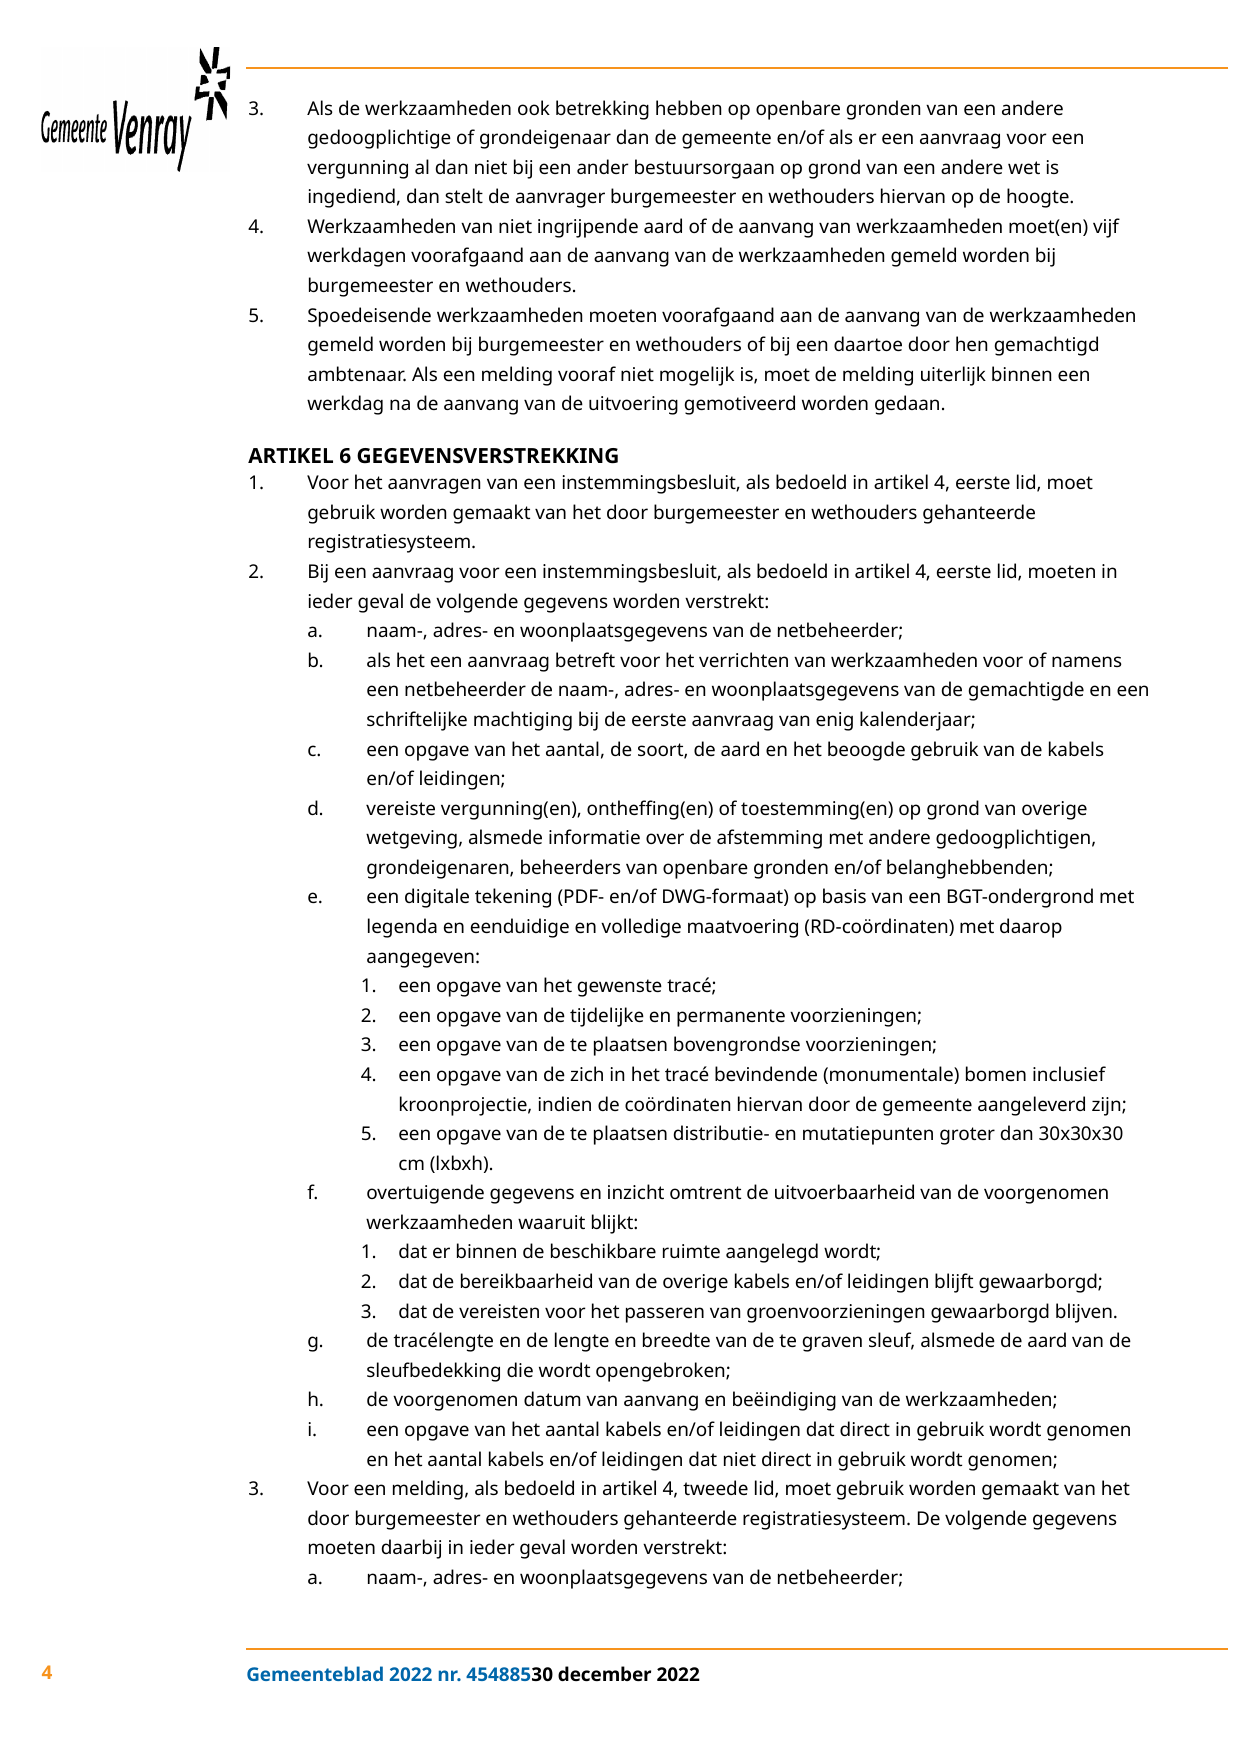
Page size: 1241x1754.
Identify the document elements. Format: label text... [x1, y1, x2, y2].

picture [41, 47, 231, 172]
text ARTIKEL 6 GEGEVENSVERSTREKKING [248, 441, 1152, 469]
list Werkzaamheden van niet ingrijpende aard of de aanvang van werkzaamheden moet(en) vijf werkdagen voorafgaand aan de aanvang van de werkzaamheden gemeld worden bij burgemeester en wethouders. [248, 213, 1152, 298]
list de voorgenomen datum van aanvang en beëindiging van de werkzaamheden; [307, 1387, 1152, 1412]
list een opgave van het gewenste tracé; [361, 972, 1152, 998]
list een opgave van het aantal, de soort, de aard en het beoogde gebruik van de kabels en/of leidingen; [307, 736, 1152, 791]
list als het een aanvraag betreft voor het verrichten van werkzaamheden voor of namens een netbeheerder de naam-, adres- en woonplaatsgegevens van de gemachtigde en een schriftelijke machtiging bij de eerste aanvraag van enig kalenderjaar; [307, 647, 1152, 732]
list vereiste vergunning(en), ontheffing(en) of toestemming(en) op grond van overige wetgeving, alsmede informatie over de afstemming met andere gedoogplichtigen, grondeigenaren, beheerders van openbare gronden en/of belanghebbenden; [307, 795, 1152, 880]
list een opgave van de tijdelijke en permanente voorzieningen; [361, 1002, 1152, 1028]
list Spoedeisende werkzaamheden moeten voorafgaand aan de aanvang van de werkzaamheden gemeld worden bij burgemeester en wethouders of bij een daartoe door hen gemachtigd ambtenaar. Als een melding vooraf niet mogelijk is, moet de melding uiterlijk binnen een werkdag na de aanvang van de uitvoering gemotiveerd worden gedaan. [248, 302, 1152, 416]
list dat er binnen de beschikbare ruimte aangelegd wordt; [361, 1239, 1152, 1264]
list een digitale tekening (PDF- en/of DWG-formaat) op basis van een BGT-ondergrond met legenda en eenduidige en volledige maatvoering (RD-coördinaten) met daarop aangegeven: [307, 884, 1152, 968]
list Bij een aanvraag voor een instemmingsbesluit, als bedoeld in artikel 4, eerste lid, moeten in ieder geval de volgende gegevens worden verstrekt: [248, 558, 1152, 613]
list overtuigende gegevens en inzicht omtrent de uitvoerbaarheid van de voorgenomen werkzaamheden waaruit blijkt: [307, 1179, 1152, 1235]
list een opgave van het aantal kabels en/of leidingen dat direct in gebruik wordt genomen en het aantal kabels en/of leidingen dat niet direct in gebruik wordt genomen; [307, 1416, 1152, 1471]
list Voor een melding, als bedoeld in artikel 4, tweede lid, moet gebruik worden gemaakt van het door burgemeester en wethouders gehanteerde registratiesysteem. De volgende gegevens moeten daarbij in ieder geval worden verstrekt: [248, 1475, 1152, 1560]
list naam-, adres- en woonplaatsgegevens van de netbeheerder; [307, 1564, 1152, 1590]
list naam-, adres- en woonplaatsgegevens van de netbeheerder; [307, 617, 1152, 643]
list een opgave van de te plaatsen bovengrondse voorzieningen; [361, 1032, 1152, 1057]
list dat de vereisten voor het passeren van groenvoorzieningen gewaarborgd blijven. [361, 1298, 1152, 1323]
list een opgave van de te plaatsen distributie- en mutatiepunten groter dan 30x30x30 cm (lxbxh). [361, 1120, 1152, 1176]
list Als de werkzaamheden ook betrekking hebben op openbare gronden van een andere gedoogplichtige of grondeigenaar dan de gemeente en/of als er een aanvraag voor een vergunning al dan niet bij een ander bestuursorgaan op grond van een andere wet is ingediend, dan stelt de aanvrager burgemeester en wethouders hiervan op de hoogte. [248, 95, 1152, 209]
list dat de bereikbaarheid van de overige kabels en/of leidingen blijft gewaarborgd; [361, 1268, 1152, 1294]
list de tracélengte en de lengte en breedte van de te graven sleuf, alsmede de aard van de sleufbedekking die wordt opengebroken; [307, 1327, 1152, 1383]
list een opgave van de zich in het tracé bevindende (monumentale) bomen inclusief kroonprojectie, indien de coördinaten hiervan door de gemeente aangeleverd zijn; [361, 1061, 1152, 1116]
list Voor het aanvragen van een instemmingsbesluit, als bedoeld in artikel 4, eerste lid, moet gebruik worden gemaakt van het door burgemeester en wethouders gehanteerde registratiesysteem. [248, 469, 1152, 554]
